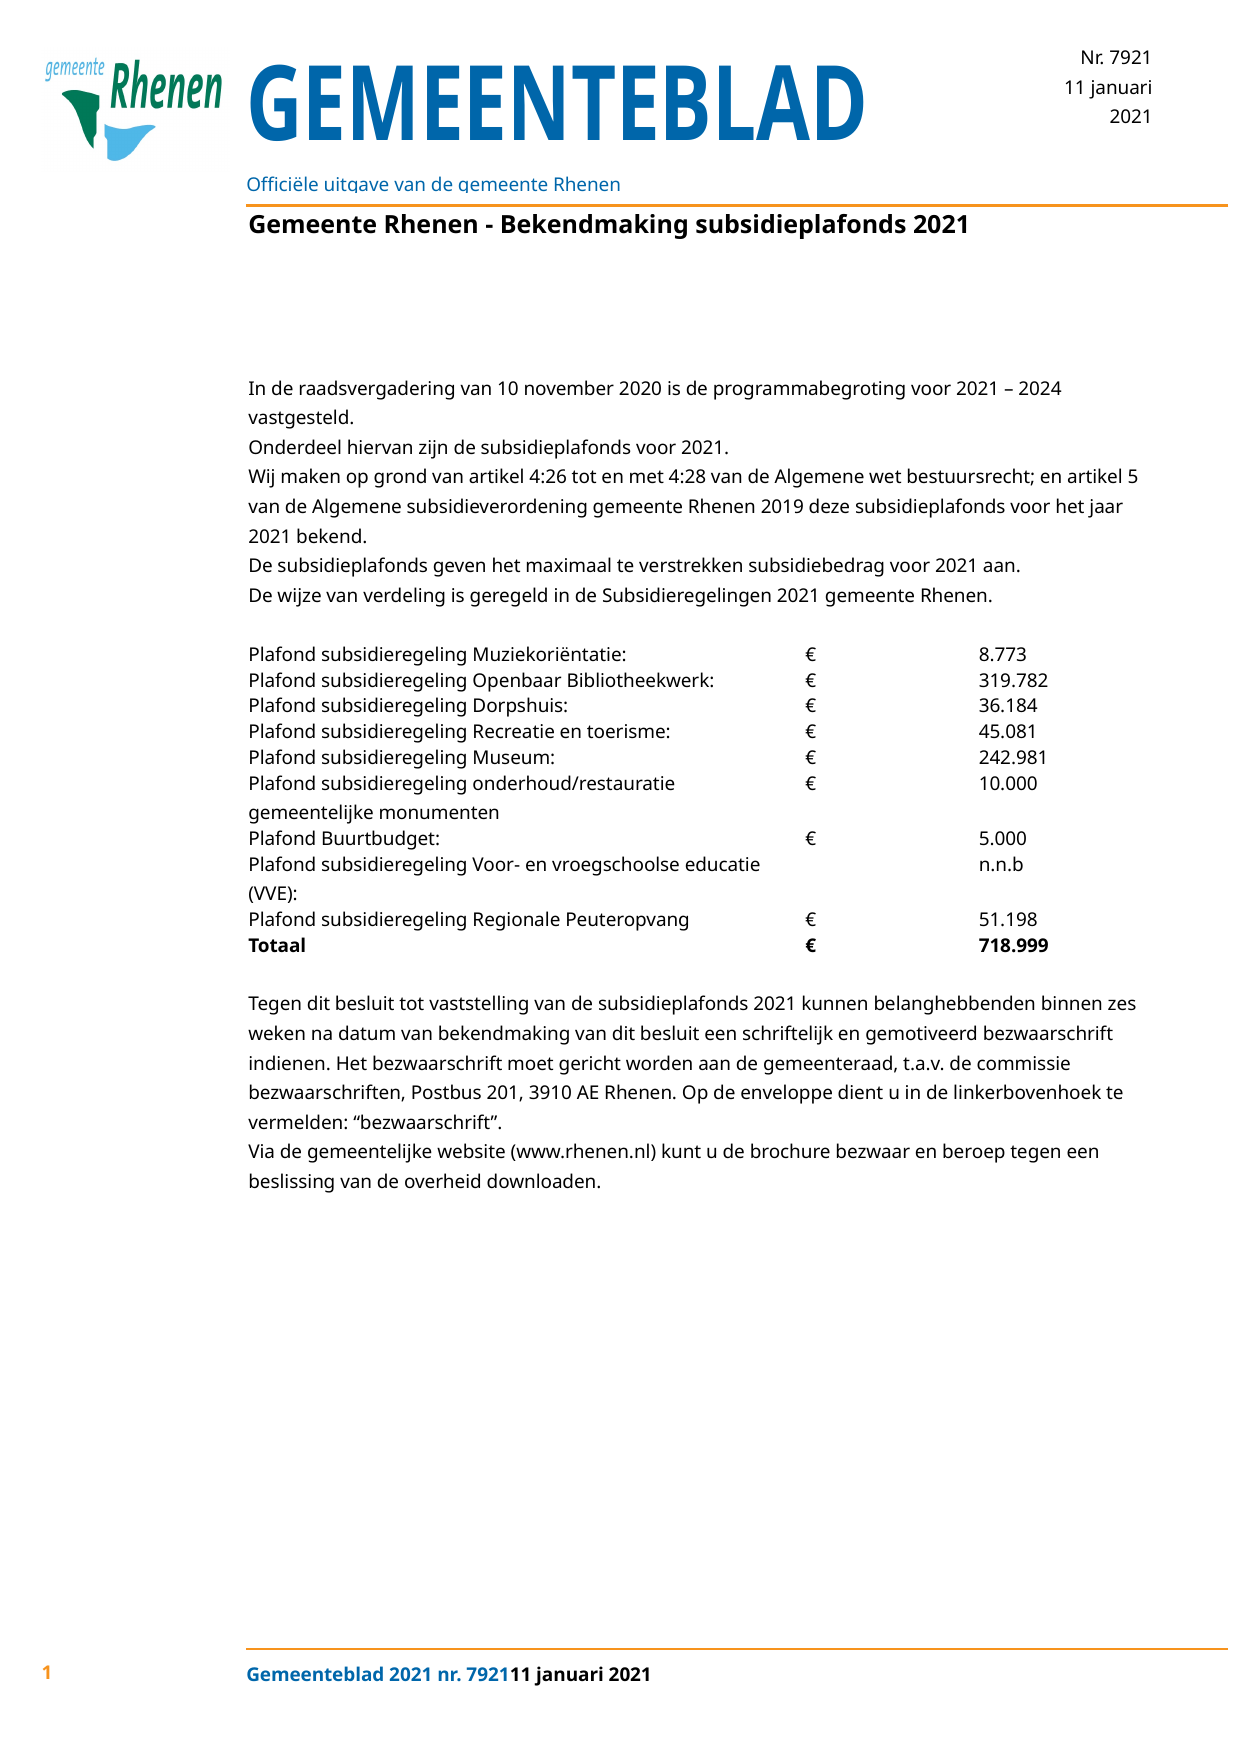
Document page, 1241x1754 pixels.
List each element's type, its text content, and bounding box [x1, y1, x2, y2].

text Wij maken op grond van artikel 4:26 tot en met 4:28 van de Algemene wet bestuursrecht; en artikel 5 van de Algemene subsidieverordening gemeente Rhenen 2019 deze subsidieplafonds voor het jaar 2021 bekend. [248, 464, 1152, 548]
table_cell Plafond subsidieregeling onderhoud/restauratie gemeentelijke monumenten [248, 770, 805, 825]
table_header Plafond subsidieregeling Muziekoriëntatie: [248, 641, 805, 667]
table_cell [805, 851, 978, 906]
table_cell € [805, 906, 978, 932]
table_cell Plafond subsidieregeling Museum: [248, 744, 805, 770]
text Tegen dit besluit tot vaststelling van de subsidieplafonds 2021 kunnen belanghebbenden binnen zes weken na datum van bekendmaking van dit besluit een schriftelijk en gemotiveerd bezwaarschrift indienen. Het bezwaarschrift moet gericht worden aan de gemeenteraad, t.a.v. de commissie bezwaarschriften, Postbus 201, 3910 AE Rhenen. Op de enveloppe dient u in de linkerbovenhoek te vermelden: “bezwaarschrift”. [248, 991, 1152, 1134]
table_cell 51.198 [979, 906, 1152, 932]
table_cell 718.999 [979, 932, 1152, 958]
text De wijze van verdeling is geregeld in de Subsidieregelingen 2021 gemeente Rhenen. [248, 582, 1152, 608]
table_cell 10.000 [979, 770, 1152, 825]
table_cell Plafond subsidieregeling Recreatie en toerisme: [248, 719, 805, 744]
table_cell Totaal [248, 932, 805, 958]
table_cell € [805, 667, 978, 693]
table_cell n.n.b [979, 851, 1152, 906]
table_cell € [805, 744, 978, 770]
picture [41, 47, 231, 172]
table_cell 319.782 [979, 667, 1152, 693]
table_cell Plafond subsidieregeling Regionale Peuteropvang [248, 906, 805, 932]
table_header 8.773 [979, 641, 1152, 667]
table_cell Plafond subsidieregeling Dorpshuis: [248, 693, 805, 718]
table_cell € [805, 825, 978, 851]
text Via de gemeentelijke website (www.rhenen.nl) kunt u de brochure bezwaar en beroep tegen een beslissing van de overheid downloaden. [248, 1138, 1152, 1194]
table_cell Plafond subsidieregeling Openbaar Bibliotheekwerk: [248, 667, 805, 693]
table_cell Plafond subsidieregeling Voor- en vroegschoolse educatie (VVE): [248, 851, 805, 906]
text In de raadsvergadering van 10 november 2020 is de programmabegroting voor 2021 – 2024 vastgesteld. [248, 375, 1152, 430]
table_header € [805, 641, 978, 667]
table_cell € [805, 770, 978, 825]
table_cell € [805, 932, 978, 958]
table_cell 36.184 [979, 693, 1152, 718]
table_cell 5.000 [979, 825, 1152, 851]
text Onderdeel hiervan zijn de subsidieplafonds voor 2021. [248, 434, 1152, 460]
table_cell Plafond Buurtbudget: [248, 825, 805, 851]
table_cell 242.981 [979, 744, 1152, 770]
table_cell € [805, 693, 978, 718]
table_cell € [805, 719, 978, 744]
text Gemeente Rhenen - Bekendmaking subsidieplafonds 2021 [248, 207, 1152, 241]
text De subsidieplafonds geven het maximaal te verstrekken subsidiebedrag voor 2021 aan. [248, 552, 1152, 578]
table_cell 45.081 [979, 719, 1152, 744]
